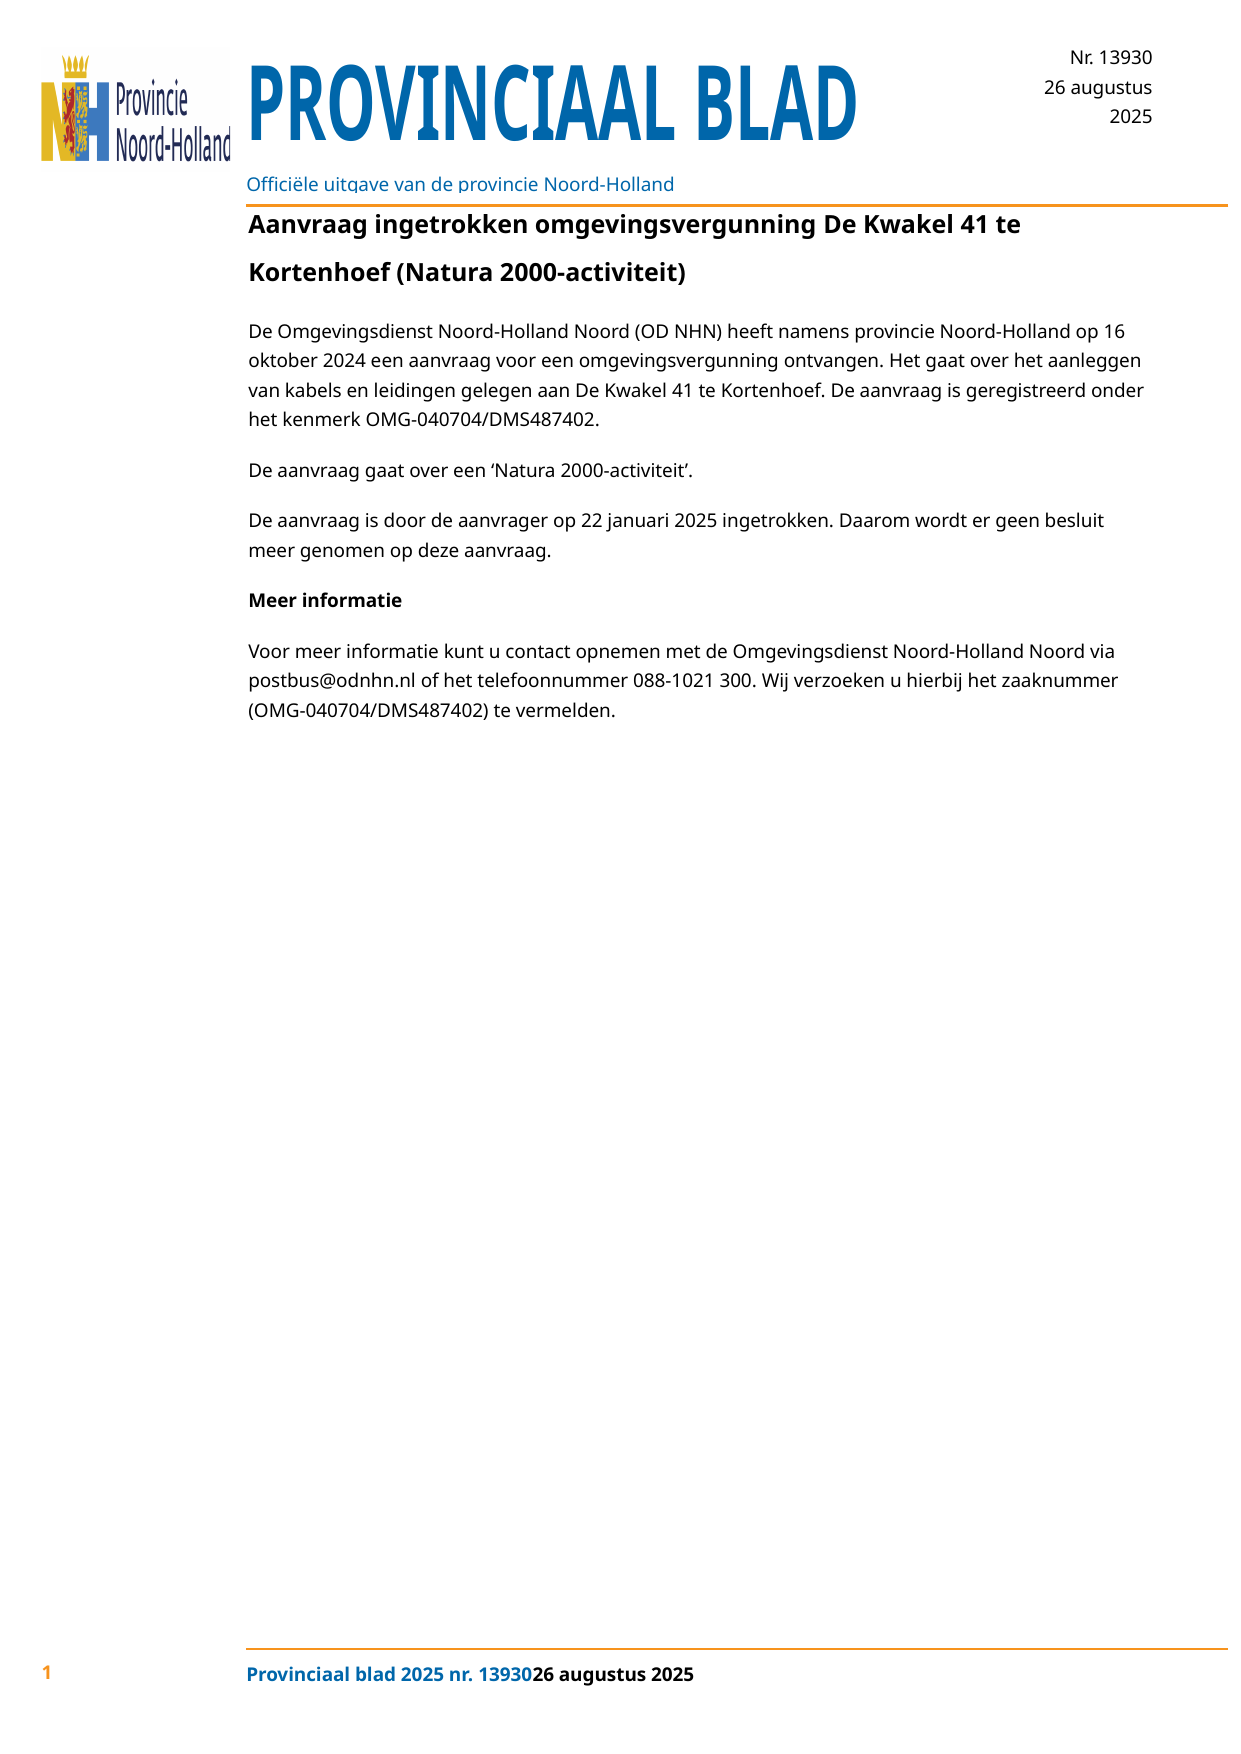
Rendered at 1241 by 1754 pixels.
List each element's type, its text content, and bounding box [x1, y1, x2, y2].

text Aanvraag ingetrokken omgevingsvergunning De Kwakel 41 te Kortenhoef (Natura 2000-activiteit) [248, 207, 1152, 288]
picture [41, 47, 231, 172]
text De aanvraag gaat over een ‘Natura 2000-activiteit’. [248, 457, 1152, 483]
text Meer informatie [248, 587, 1152, 613]
text De aanvraag is door de aanvrager op 22 januari 2025 ingetrokken. Daarom wordt er geen besluit meer genomen op deze aanvraag. [248, 507, 1152, 563]
text Voor meer informatie kunt u contact opnemen met de Omgevingsdienst Noord-Holland Noord via postbus@odnhn.nl of het telefoonnummer 088-1021 300. Wij verzoeken u hierbij het zaaknummer (OMG-040704/DMS487402) te vermelden. [248, 638, 1152, 723]
text De Omgevingsdienst Noord-Holland Noord (OD NHN) heeft namens provincie Noord-Holland op 16 oktober 2024 een aanvraag voor een omgevingsvergunning ontvangen. Het gaat over het aanleggen van kabels en leidingen gelegen aan De Kwakel 41 te Kortenhoef. De aanvraag is geregistreerd onder het kenmerk OMG-040704/DMS487402. [248, 318, 1152, 432]
